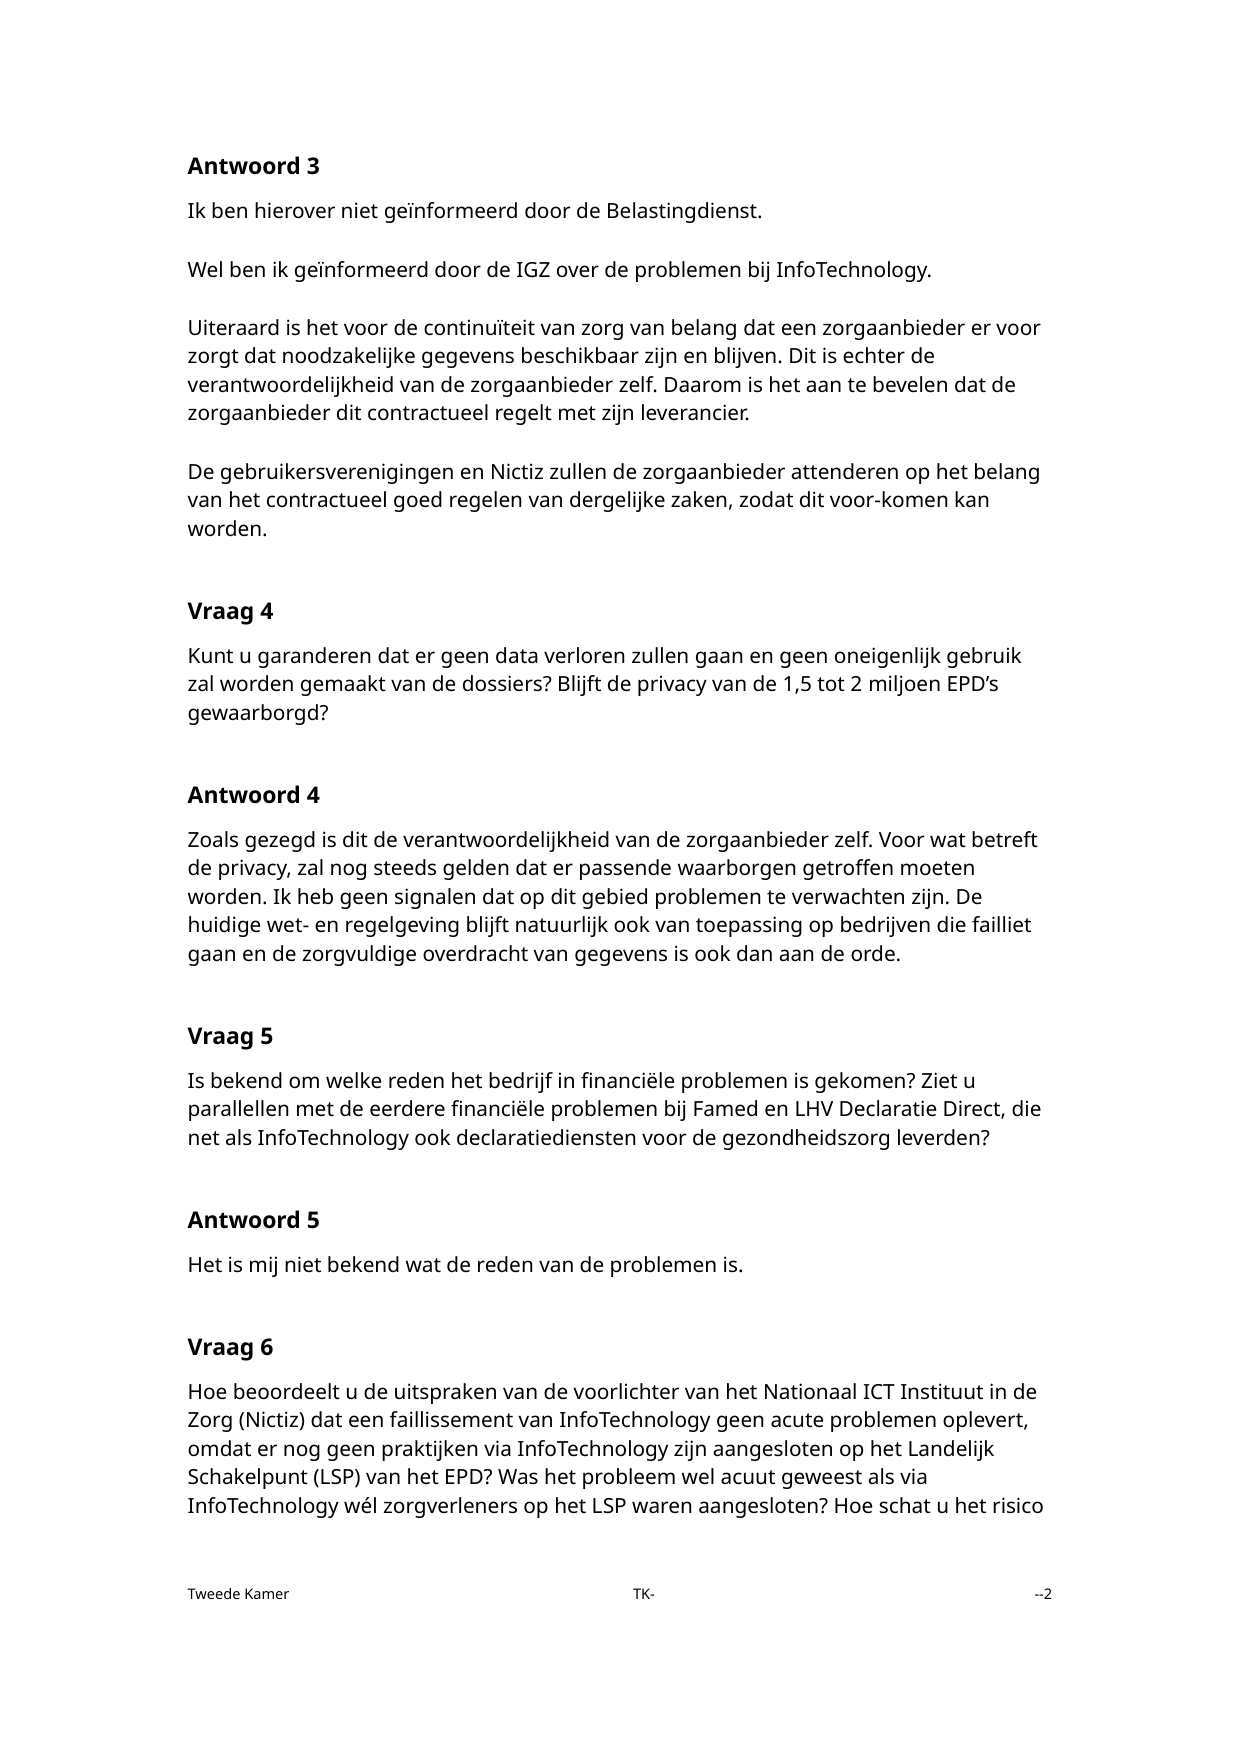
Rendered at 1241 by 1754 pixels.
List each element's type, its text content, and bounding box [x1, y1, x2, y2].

text De gebruikersverenigingen en Nictiz zullen de zorgaanbieder attenderen op het belang van het contractueel goed regelen van dergelijke zaken, zodat dit voor-komen kan worden. [187, 457, 1053, 542]
text Hoe beoordeelt u de uitspraken van de voorlichter van het Nationaal ICT Instituut in de Zorg (Nictiz) dat een faillissement van InfoTechnology geen acute problemen oplevert, omdat er nog geen praktijken via InfoTechnology zijn aangesloten op het Landelijk Schakelpunt (LSP) van het EPD? Was het probleem wel acuut geweest als via InfoTechnology wél zorgverleners op het LSP waren aangesloten? Hoe schat u het risico [187, 1377, 1053, 1519]
subtitle Vraag 6 [187, 1331, 1053, 1362]
text Het is mij niet bekend wat de reden van de problemen is. [187, 1250, 1053, 1278]
subtitle Antwoord 3 [187, 150, 1053, 181]
subtitle Antwoord 4 [187, 779, 1053, 810]
subtitle Vraag 5 [187, 1020, 1053, 1051]
subtitle Vraag 4 [187, 595, 1053, 626]
text Kunt u garanderen dat er geen data verloren zullen gaan en geen oneigenlijk gebruik zal worden gemaakt van de dossiers? Blijft de privacy van de 1,5 tot 2 miljoen EPD’s gewaarborgd? [187, 641, 1053, 726]
text Is bekend om welke reden het bedrijf in financiële problemen is gekomen? Ziet u parallellen met de eerdere financiële problemen bij Famed en LHV Declaratie Direct, die net als InfoTechnology ook declaratiediensten voor de gezondheidszorg leverden? [187, 1066, 1053, 1151]
text Uiteraard is het voor de continuïteit van zorg van belang dat een zorgaanbieder er voor zorgt dat noodzakelijke gegevens beschikbaar zijn en blijven. Dit is echter de verantwoordelijkheid van de zorgaanbieder zelf. Daarom is het aan te bevelen dat de zorgaanbieder dit contractueel regelt met zijn leverancier. [187, 313, 1053, 427]
text Zoals gezegd is dit de verantwoordelijkheid van de zorgaanbieder zelf. Voor wat betreft de privacy, zal nog steeds gelden dat er passende waarborgen getroffen moeten worden. Ik heb geen signalen dat op dit gebied problemen te verwachten zijn. De huidige wet- en regelgeving blijft natuurlijk ook van toepassing op bedrijven die failliet gaan en de zorgvuldige overdracht van gegevens is ook dan aan de orde. [187, 825, 1053, 967]
text Ik ben hierover niet geïnformeerd door de Belastingdienst. [187, 196, 1053, 225]
text Wel ben ik geïnformeerd door de IGZ over de problemen bij InfoTechnology. [187, 255, 1053, 283]
subtitle Antwoord 5 [187, 1204, 1053, 1235]
